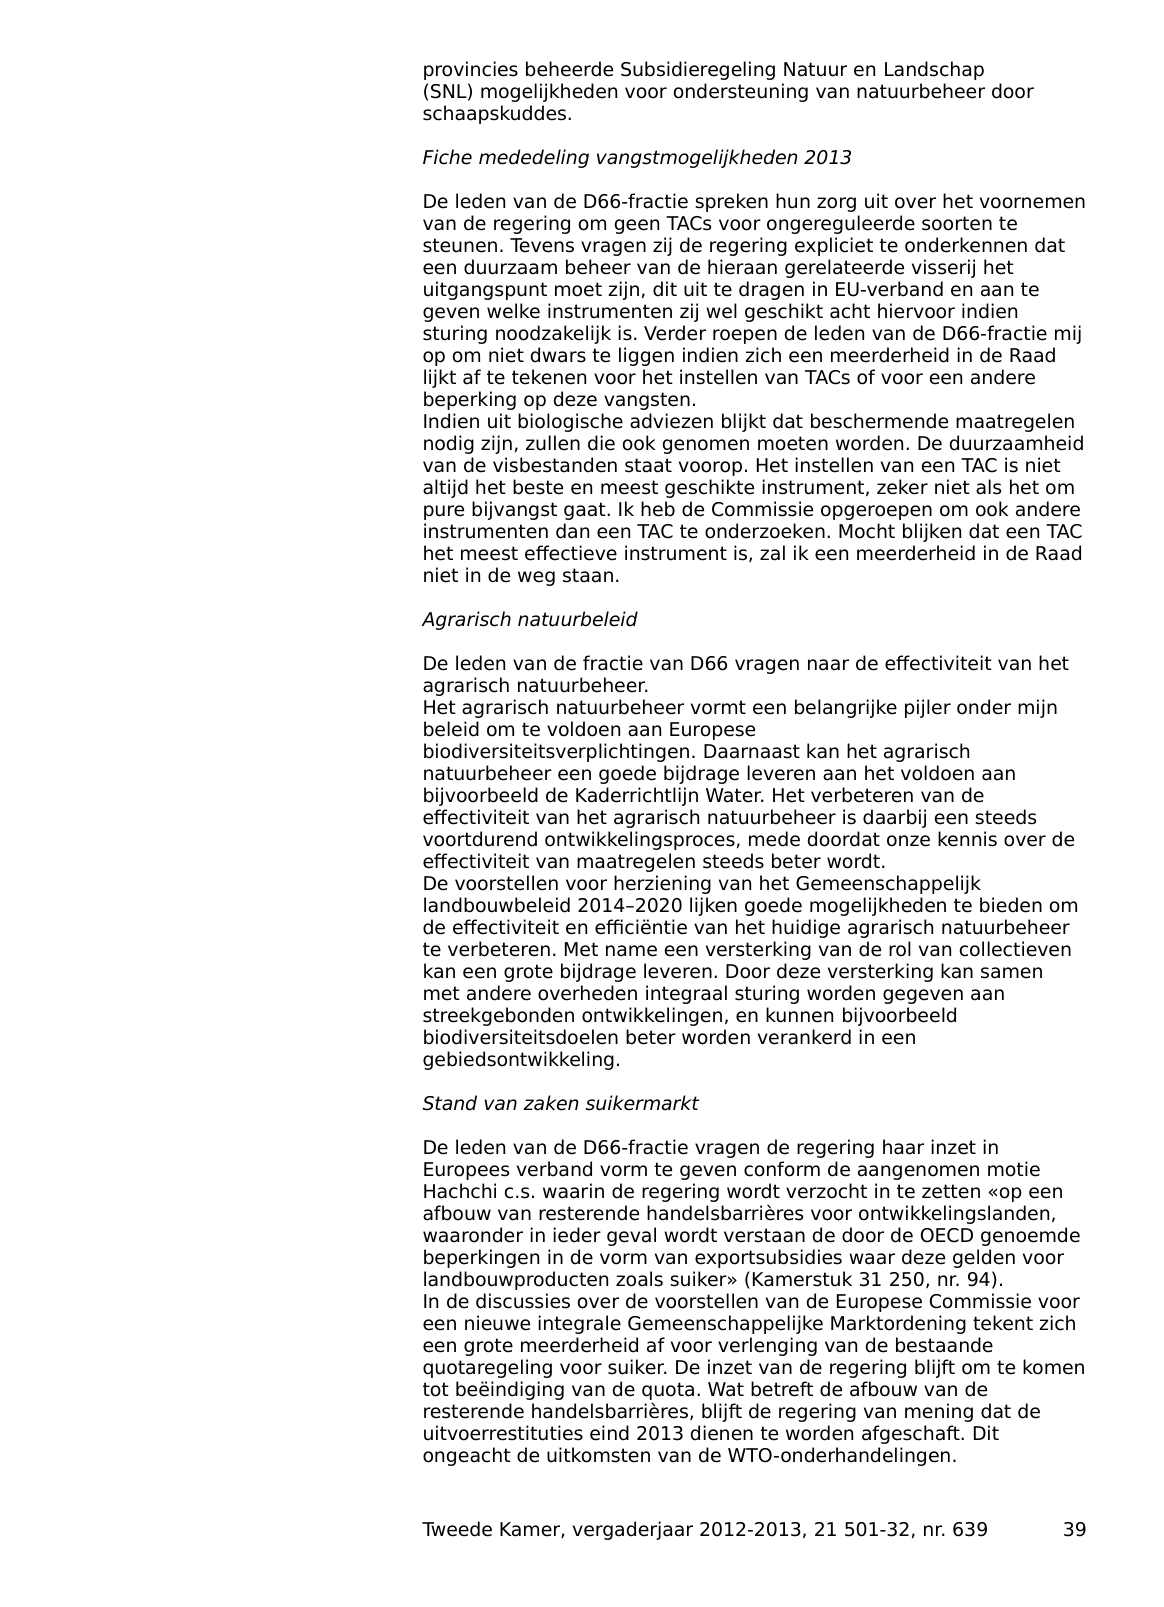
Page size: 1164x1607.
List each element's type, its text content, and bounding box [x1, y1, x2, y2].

subtitle Stand van zaken suikermarkt [422, 1093, 1087, 1115]
text In de discussies over de voorstellen van de Europese Commissie voor een nieuwe integrale Gemeenschappelijke Marktordening tekent zich een grote meerderheid af voor verlenging van de bestaande quotaregeling voor suiker. De inzet van de regering blijft om te komen tot beëindiging van de quota. Wat betreft de afbouw van de resterende handelsbarrières, blijft de regering van mening dat de uitvoerrestituties eind 2013 dienen te worden afgeschaft. Dit ongeacht de uitkomsten van de WTO-onderhandelingen. [422, 1291, 1087, 1467]
text Indien uit biologische adviezen blijkt dat beschermende maatregelen nodig zijn, zullen die ook genomen moeten worden. De duurzaamheid van de visbestanden staat voorop. Het instellen van een TAC is niet altijd het beste en meest geschikte instrument, zeker niet als het om pure bijvangst gaat. Ik heb de Commissie opgeroepen om ook andere instrumenten dan een TAC te onderzoeken. Mocht blijken dat een TAC het meest effectieve instrument is, zal ik een meerderheid in de Raad niet in de weg staan. [422, 411, 1087, 587]
text De leden van de D66-fractie vragen de regering haar inzet in Europees verband vorm te geven conform de aangenomen motie Hachchi c.s. waarin de regering wordt verzocht in te zetten «op een afbouw van resterende handelsbarrières voor ontwikkelingslanden, waaronder in ieder geval wordt verstaan de door de OECD genoemde beperkingen in de vorm van exportsubsidies waar deze gelden voor landbouwproducten zoals suiker» (Kamerstuk 31 250, nr. 94). [422, 1137, 1087, 1291]
text De voorstellen voor herziening van het Gemeenschappelijk landbouwbeleid 2014–2020 lijken goede mogelijkheden te bieden om de effectiviteit en efficiëntie van het huidige agrarisch natuurbeheer te verbeteren. Met name een versterking van de rol van collectieven kan een grote bijdrage leveren. Door deze versterking kan samen met andere overheden integraal sturing worden gegeven aan streekgebonden ontwikkelingen, en kunnen bijvoorbeeld biodiversiteitsdoelen beter worden verankerd in een gebiedsontwikkeling. [422, 873, 1087, 1071]
subtitle Fiche mededeling vangstmogelijkheden 2013 [422, 147, 1087, 169]
text provincies beheerde Subsidieregeling Natuur en Landschap (SNL) mogelijkheden voor ondersteuning van natuurbeheer door schaapskuddes. [422, 59, 1087, 125]
subtitle Agrarisch natuurbeleid [422, 609, 1087, 631]
text Het agrarisch natuurbeheer vormt een belangrijke pijler onder mijn beleid om te voldoen aan Europese biodiversiteitsverplichtingen. Daarnaast kan het agrarisch natuurbeheer een goede bijdrage leveren aan het voldoen aan bijvoorbeeld de Kaderrichtlijn Water. Het verbeteren van de effectiviteit van het agrarisch natuurbeheer is daarbij een steeds voortdurend ontwikkelingsproces, mede doordat onze kennis over de effectiviteit van maatregelen steeds beter wordt. [422, 697, 1087, 873]
text De leden van de fractie van D66 vragen naar de effectiviteit van het agrarisch natuurbeheer. [422, 653, 1087, 697]
text De leden van de D66-fractie spreken hun zorg uit over het voornemen van de regering om geen TACs voor ongereguleerde soorten te steunen. Tevens vragen zij de regering expliciet te onderkennen dat een duurzaam beheer van de hieraan gerelateerde visserij het uitgangspunt moet zijn, dit uit te dragen in EU-verband en aan te geven welke instrumenten zij wel geschikt acht hiervoor indien sturing noodzakelijk is. Verder roepen de leden van de D66-fractie mij op om niet dwars te liggen indien zich een meerderheid in de Raad lijkt af te tekenen voor het instellen van TACs of voor een andere beperking op deze vangsten. [422, 191, 1087, 411]
